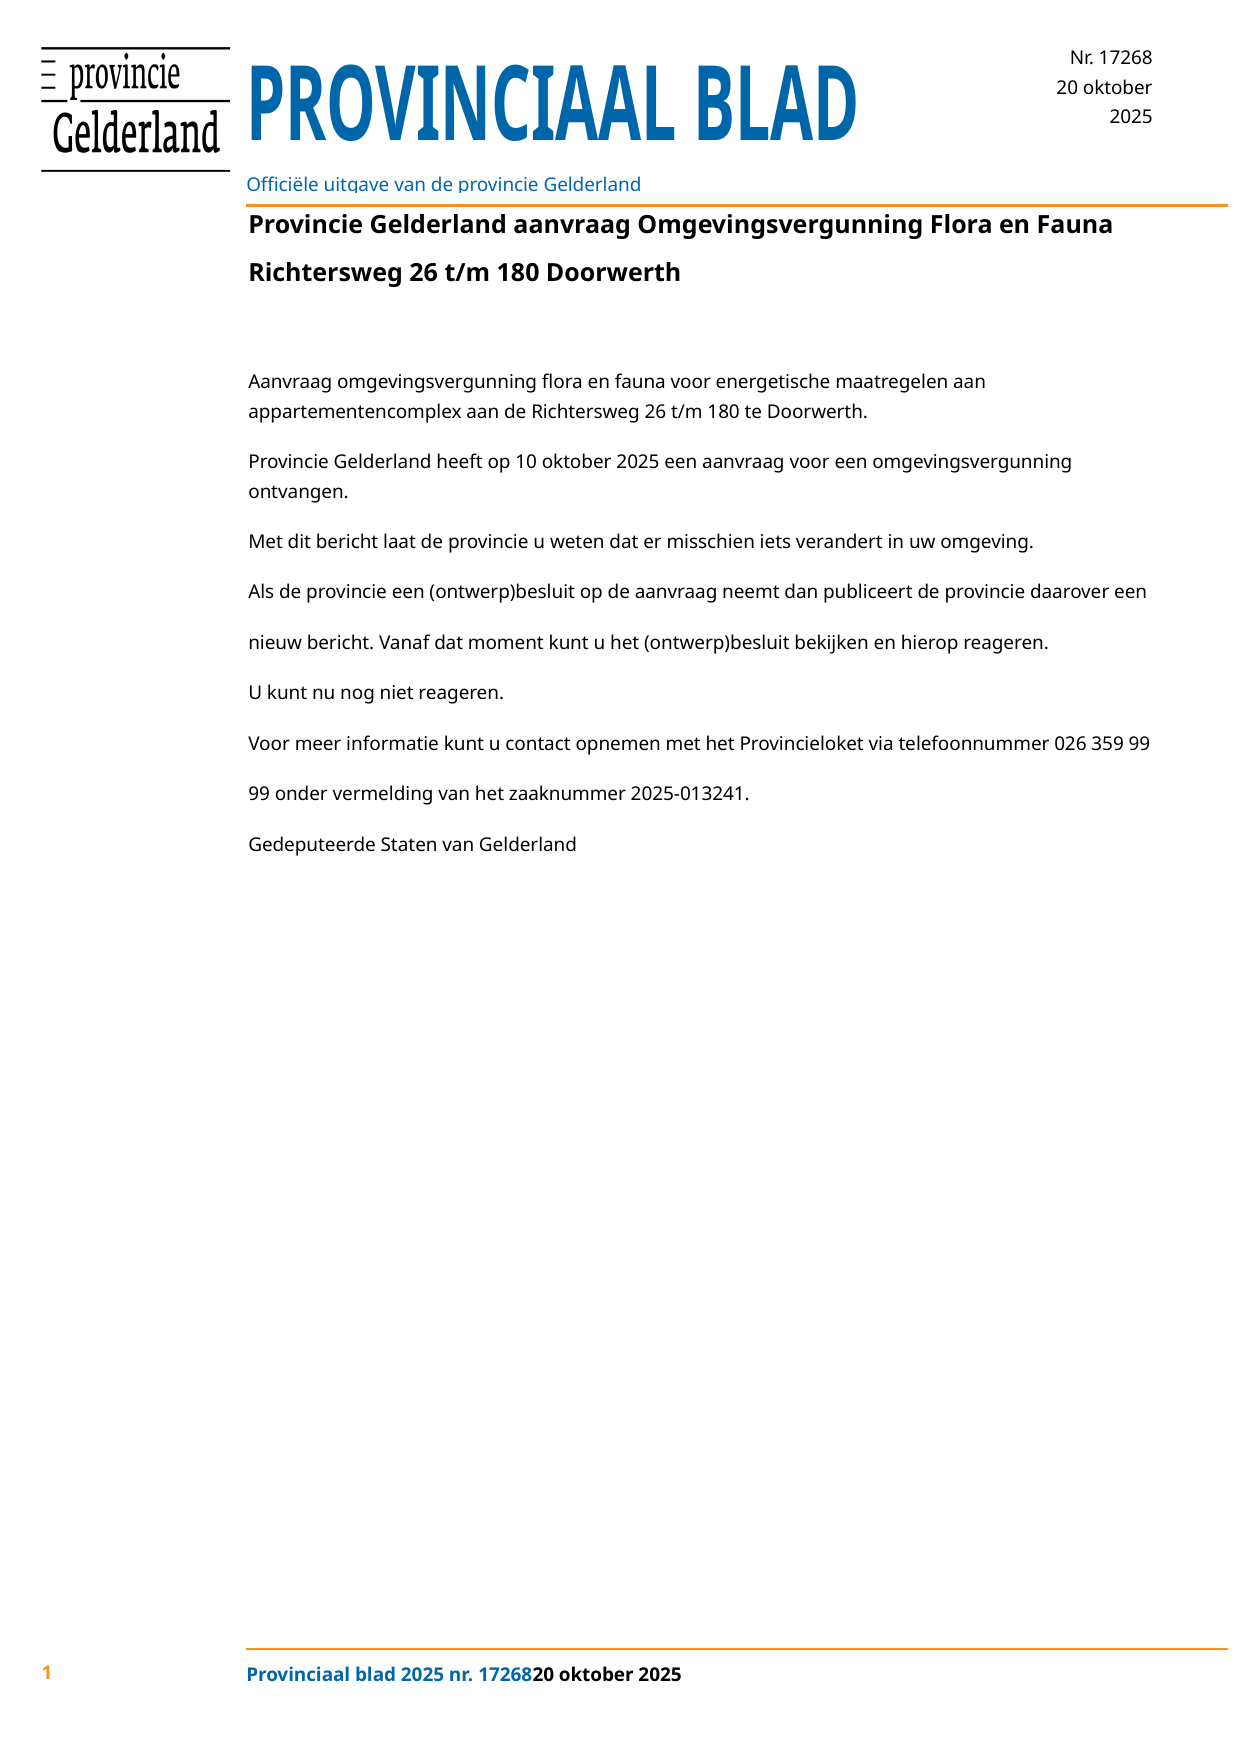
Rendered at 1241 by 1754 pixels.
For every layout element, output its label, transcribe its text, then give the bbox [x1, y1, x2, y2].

picture [41, 47, 231, 172]
text Gedeputeerde Staten van Gelderland [248, 831, 1152, 857]
text Als de provincie een (ontwerp)besluit op de aanvraag neemt dan publiceert de provincie daarover een [248, 579, 1152, 604]
text Met dit bericht laat de provincie u weten dat er misschien iets verandert in uw omgeving. [248, 528, 1152, 554]
text Aanvraag omgevingsvergunning flora en fauna voor energetische maatregelen aan appartementencomplex aan de Richtersweg 26 t/m 180 te Doorwerth. [248, 368, 1152, 424]
text Voor meer informatie kunt u contact opnemen met het Provincieloket via telefoonnummer 026 359 99 [248, 730, 1152, 756]
text Provincie Gelderland aanvraag Omgevingsvergunning Flora en Fauna Richtersweg 26 t/m 180 Doorwerth [248, 207, 1152, 288]
text Provincie Gelderland heeft op 10 oktober 2025 een aanvraag voor een omgevingsvergunning ontvangen. [248, 448, 1152, 504]
text U kunt nu nog niet reageren. [248, 679, 1152, 705]
text 99 onder vermelding van het zaaknummer 2025-013241. [248, 780, 1152, 806]
text nieuw bericht. Vanaf dat moment kunt u het (ontwerp)besluit bekijken en hierop reageren. [248, 629, 1152, 655]
